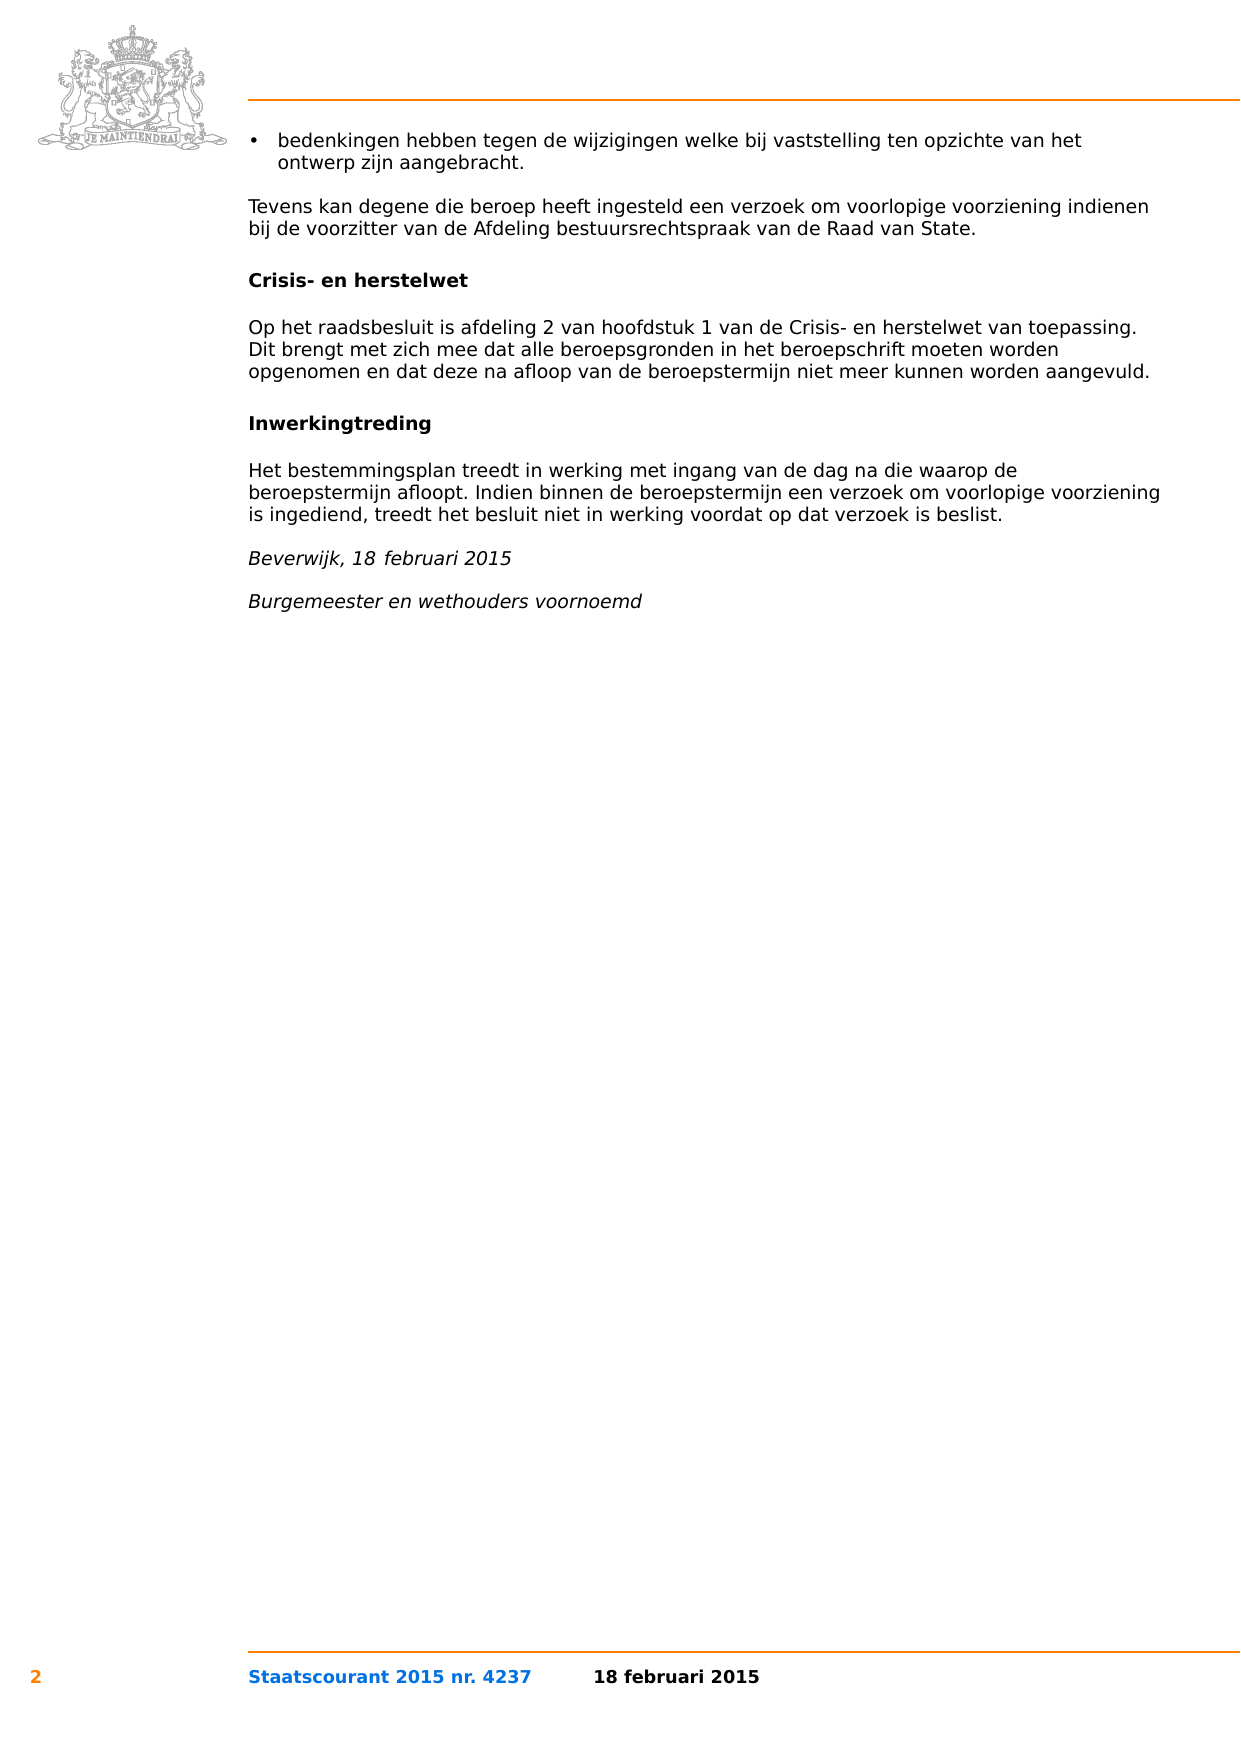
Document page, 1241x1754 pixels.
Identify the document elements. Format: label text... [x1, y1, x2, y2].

picture [38, 25, 227, 150]
text • bedenkingen hebben tegen de wijzigingen welke bij vaststelling ten opzichte van het ontwerp zijn aangebracht. [248, 130, 1163, 174]
text Het bestemmingsplan treedt in werking met ingang van de dag na die waarop de beroepstermijn afloopt. Indien binnen de beroepstermijn een verzoek om voorlopige voorziening is ingediend, treedt het besluit niet in werking voordat op dat verzoek is beslist. [248, 459, 1163, 526]
text Tevens kan degene die beroep heeft ingesteld een verzoek om voorlopige voorziening indienen bij de voorzitter van de Afdeling bestuursrechtspraak van de Raad van State. [248, 196, 1163, 240]
text Beverwijk, 18 februari 2015 [248, 547, 1163, 569]
subtitle Crisis- en herstelwet [248, 270, 1163, 292]
subtitle Inwerkingtreding [248, 413, 1163, 434]
text Op het raadsbesluit is afdeling 2 van hoofdstuk 1 van de Crisis- en herstelwet van toepassing. Dit brengt met zich mee dat alle beroepsgronden in het beroepschrift moeten worden opgenomen en dat deze na afloop van de beroepstermijn niet meer kunnen worden aangevuld. [248, 317, 1163, 383]
text Burgemeester en wethouders voornoemd [248, 591, 1163, 613]
